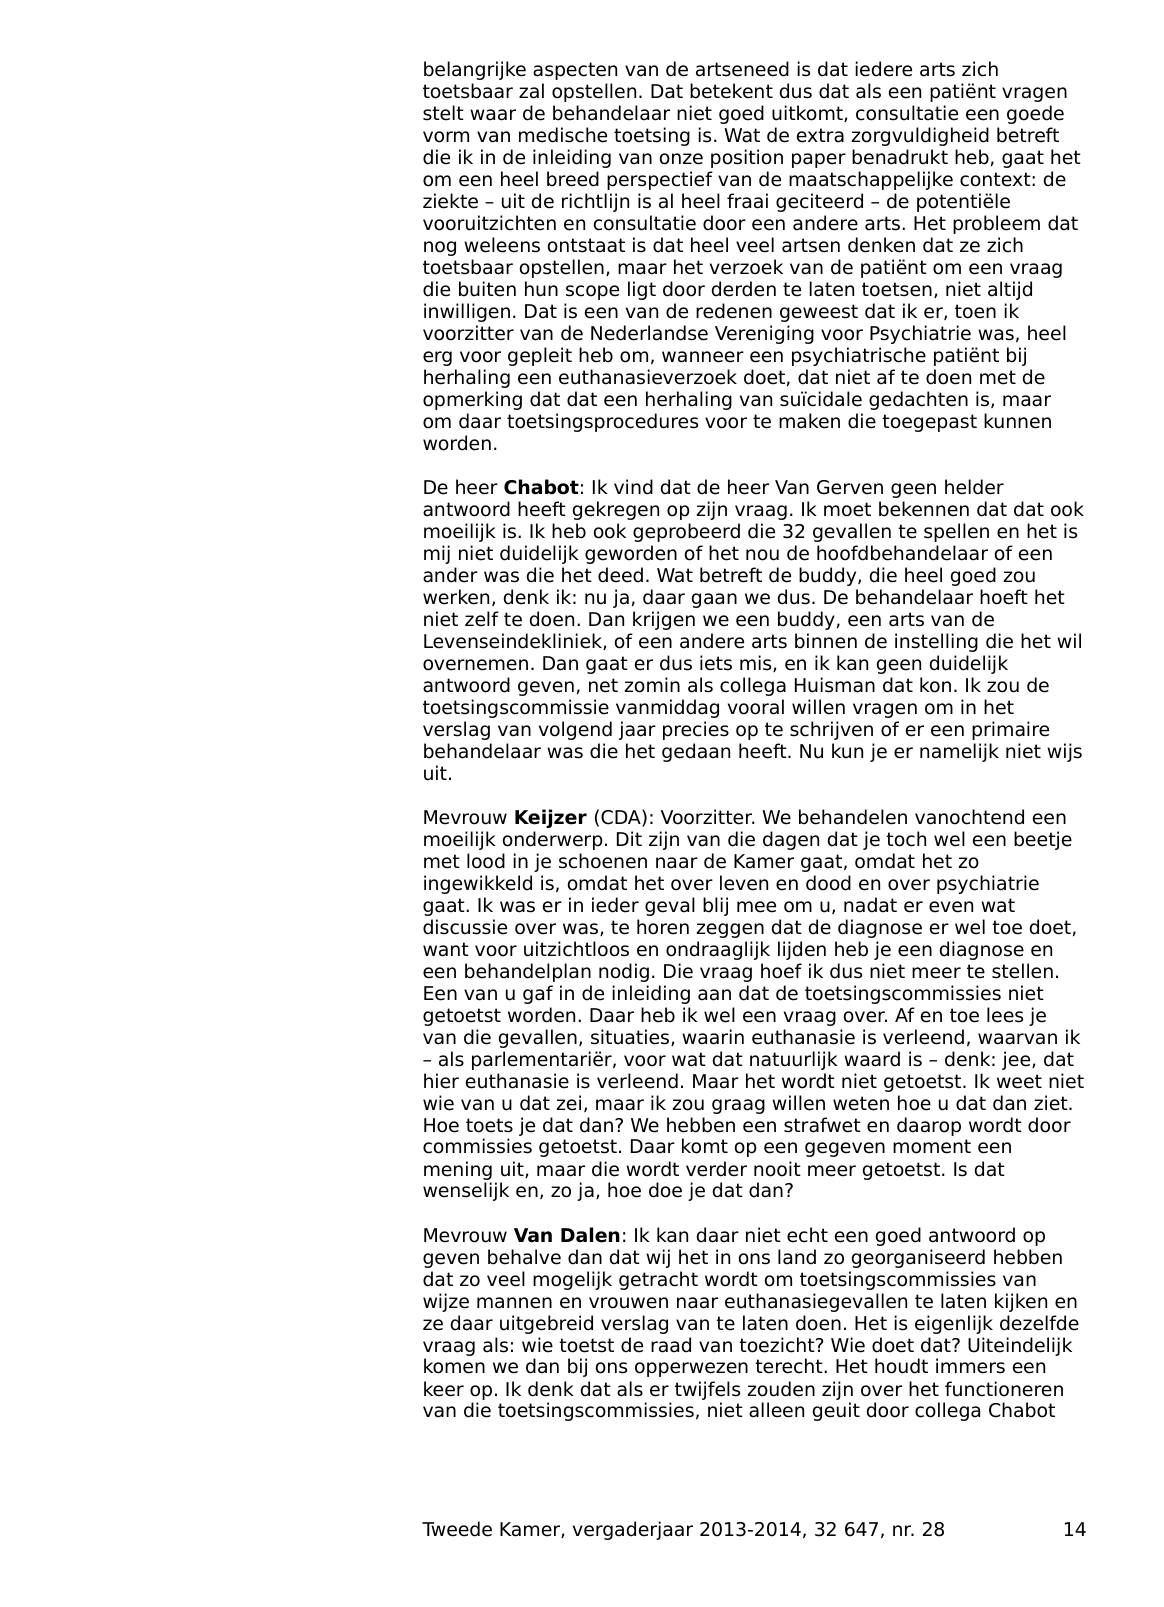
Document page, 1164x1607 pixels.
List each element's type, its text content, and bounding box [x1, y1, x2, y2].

text Mevrouw Van Dalen: Ik kan daar niet echt een goed antwoord op geven behalve dan dat wij het in ons land zo georganiseerd hebben dat zo veel mogelijk getracht wordt om toetsingscommissies van wijze mannen en vrouwen naar euthanasiegevallen te laten kijken en ze daar uitgebreid verslag van te laten doen. Het is eigenlijk dezelfde vraag als: wie toetst de raad van toezicht? Wie doet dat? Uiteindelijk komen we dan bij ons opperwezen terecht. Het houdt immers een keer op. Ik denk dat als er twijfels zouden zijn over het functioneren van die toetsingscommissies, niet alleen geuit door collega Chabot [422, 1224, 1087, 1422]
text Een van u gaf in de inleiding aan dat de toetsingscommissies niet getoetst worden. Daar heb ik wel een vraag over. Af en toe lees je van die gevallen, situaties, waarin euthanasie is verleend, waarvan ik – als parlementariër, voor wat dat natuurlijk waard is – denk: jee, dat hier euthanasie is verleend. Maar het wordt niet getoetst. Ik weet niet wie van u dat zei, maar ik zou graag willen weten hoe u dat dan ziet. Hoe toets je dat dan? We hebben een strafwet en daarop wordt door commissies getoetst. Daar komt op een gegeven moment een mening uit, maar die wordt verder nooit meer getoetst. Is dat wenselijk en, zo ja, hoe doe je dat dan? [422, 983, 1087, 1202]
text Mevrouw Keijzer (CDA): Voorzitter. We behandelen vanochtend een moeilijk onderwerp. Dit zijn van die dagen dat je toch wel een beetje met lood in je schoenen naar de Kamer gaat, omdat het zo ingewikkeld is, omdat het over leven en dood en over psychiatrie gaat. Ik was er in ieder geval blij mee om u, nadat er even wat discussie over was, te horen zeggen dat de diagnose er wel toe doet, want voor uitzichtloos en ondraaglijk lijden heb je een diagnose en een behandelplan nodig. Die vraag hoef ik dus niet meer te stellen. [422, 807, 1087, 983]
text De heer Chabot: Ik vind dat de heer Van Gerven geen helder antwoord heeft gekregen op zijn vraag. Ik moet bekennen dat dat ook moeilijk is. Ik heb ook geprobeerd die 32 gevallen te spellen en het is mij niet duidelijk geworden of het nou de hoofdbehandelaar of een ander was die het deed. Wat betreft de buddy, die heel goed zou werken, denk ik: nu ja, daar gaan we dus. De behandelaar hoeft het niet zelf te doen. Dan krijgen we een buddy, een arts van de Levenseindekliniek, of een andere arts binnen de instelling die het wil overnemen. Dan gaat er dus iets mis, en ik kan geen duidelijk antwoord geven, net zomin als collega Huisman dat kon. Ik zou de toetsingscommissie vanmiddag vooral willen vragen om in het verslag van volgend jaar precies op te schrijven of er een primaire behandelaar was die het gedaan heeft. Nu kun je er namelijk niet wijs uit. [422, 477, 1087, 784]
text belangrijke aspecten van de artseneed is dat iedere arts zich toetsbaar zal opstellen. Dat betekent dus dat als een patiënt vragen stelt waar de behandelaar niet goed uitkomt, consultatie een goede vorm van medische toetsing is. Wat de extra zorgvuldigheid betreft die ik in de inleiding van onze position paper benadrukt heb, gaat het om een heel breed perspectief van de maatschappelijke context: de ziekte – uit de richtlijn is al heel fraai geciteerd – de potentiële vooruitzichten en consultatie door een andere arts. Het probleem dat nog weleens ontstaat is dat heel veel artsen denken dat ze zich toetsbaar opstellen, maar het verzoek van de patiënt om een vraag die buiten hun scope ligt door derden te laten toetsen, niet altijd inwilligen. Dat is een van de redenen geweest dat ik er, toen ik voorzitter van de Nederlandse Vereniging voor Psychiatrie was, heel erg voor gepleit heb om, wanneer een psychiatrische patiënt bij herhaling een euthanasieverzoek doet, dat niet af te doen met de opmerking dat dat een herhaling van suïcidale gedachten is, maar om daar toetsingsprocedures voor te maken die toegepast kunnen worden. [422, 59, 1087, 455]
